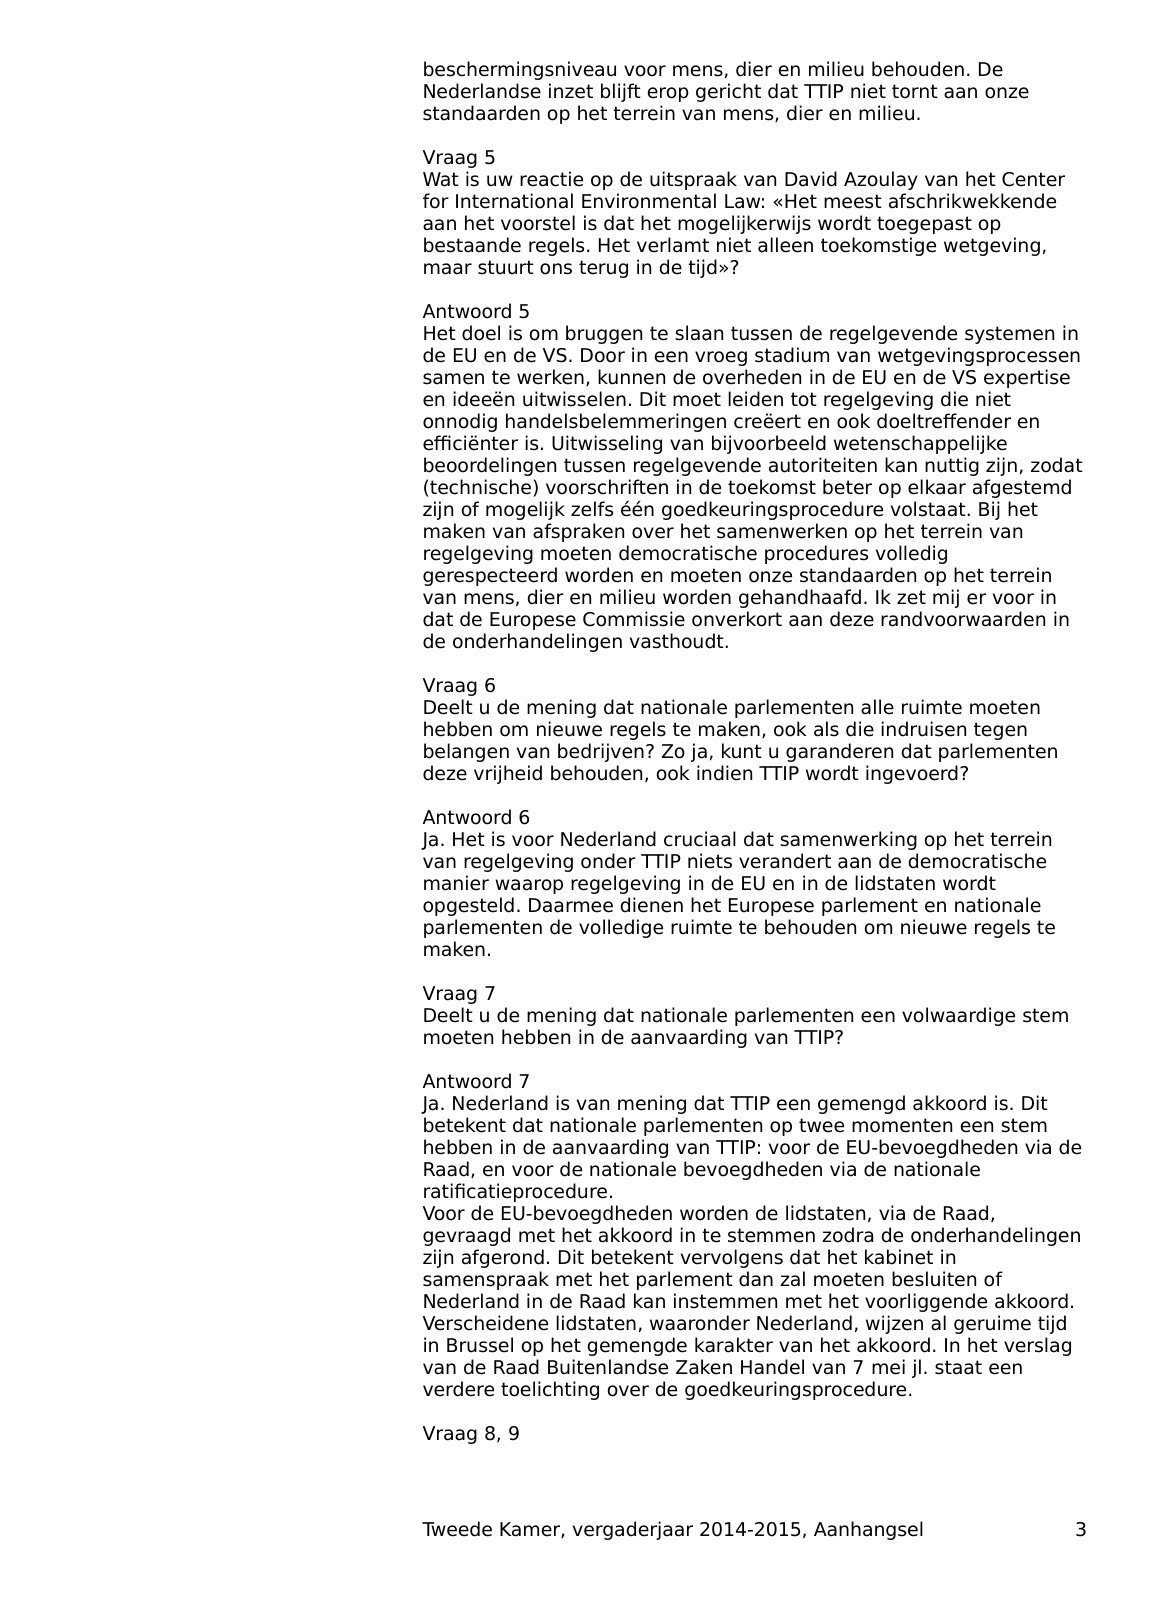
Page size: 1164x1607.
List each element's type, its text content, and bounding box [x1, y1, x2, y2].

text Vraag 6 [422, 675, 1087, 697]
text Vraag 7 [422, 983, 1087, 1005]
text Deelt u de mening dat nationale parlementen een volwaardige stem moeten hebben in de aanvaarding van TTIP? [422, 1005, 1087, 1049]
text Voor de EU-bevoegdheden worden de lidstaten, via de Raad, gevraagd met het akkoord in te stemmen zodra de onderhandelingen zijn afgerond. Dit betekent vervolgens dat het kabinet in samenspraak met het parlement dan zal moeten besluiten of Nederland in de Raad kan instemmen met het voorliggende akkoord. [422, 1203, 1087, 1313]
text Vraag 5 [422, 147, 1087, 169]
text Wat is uw reactie op de uitspraak van David Azoulay van het Center for International Environmental Law: «Het meest afschrikwekkende aan het voorstel is dat het mogelijkerwijs wordt toegepast op bestaande regels. Het verlamt niet alleen toekomstige wetgeving, maar stuurt ons terug in de tijd»? [422, 169, 1087, 279]
text Verscheidene lidstaten, waaronder Nederland, wijzen al geruime tijd in Brussel op het gemengde karakter van het akkoord. In het verslag van de Raad Buitenlandse Zaken Handel van 7 mei jl. staat een verdere toelichting over de goedkeuringsprocedure. [422, 1313, 1087, 1401]
text Antwoord 7 [422, 1071, 1087, 1093]
text Antwoord 6 [422, 807, 1087, 829]
text Het doel is om bruggen te slaan tussen de regelgevende systemen in de EU en de VS. Door in een vroeg stadium van wetgevingsprocessen samen te werken, kunnen de overheden in de EU en de VS expertise en ideeën uitwisselen. Dit moet leiden tot regelgeving die niet onnodig handelsbelemmeringen creëert en ook doeltreffender en efficiënter is. Uitwisseling van bijvoorbeeld wetenschappelijke beoordelingen tussen regelgevende autoriteiten kan nuttig zijn, zodat (technische) voorschriften in de toekomst beter op elkaar afgestemd zijn of mogelijk zelfs één goedkeuringsprocedure volstaat. Bij het maken van afspraken over het samenwerken op het terrein van regelgeving moeten democratische procedures volledig gerespecteerd worden en moeten onze standaarden op het terrein van mens, dier en milieu worden gehandhaafd. Ik zet mij er voor in dat de Europese Commissie onverkort aan deze randvoorwaarden in de onderhandelingen vasthoudt. [422, 323, 1087, 653]
text beschermingsniveau voor mens, dier en milieu behouden. De Nederlandse inzet blijft erop gericht dat TTIP niet tornt aan onze standaarden op het terrein van mens, dier en milieu. [422, 59, 1087, 125]
text Ja. Het is voor Nederland cruciaal dat samenwerking op het terrein van regelgeving onder TTIP niets verandert aan de democratische manier waarop regelgeving in de EU en in de lidstaten wordt opgesteld. Daarmee dienen het Europese parlement en nationale parlementen de volledige ruimte te behouden om nieuwe regels te maken. [422, 829, 1087, 961]
text Vraag 8, 9 [422, 1423, 1087, 1445]
text Deelt u de mening dat nationale parlementen alle ruimte moeten hebben om nieuwe regels te maken, ook als die indruisen tegen belangen van bedrijven? Zo ja, kunt u garanderen dat parlementen deze vrijheid behouden, ook indien TTIP wordt ingevoerd? [422, 697, 1087, 785]
text Antwoord 5 [422, 301, 1087, 323]
text Ja. Nederland is van mening dat TTIP een gemengd akkoord is. Dit betekent dat nationale parlementen op twee momenten een stem hebben in de aanvaarding van TTIP: voor de EU-bevoegdheden via de Raad, en voor de nationale bevoegdheden via de nationale ratificatieprocedure. [422, 1093, 1087, 1203]
